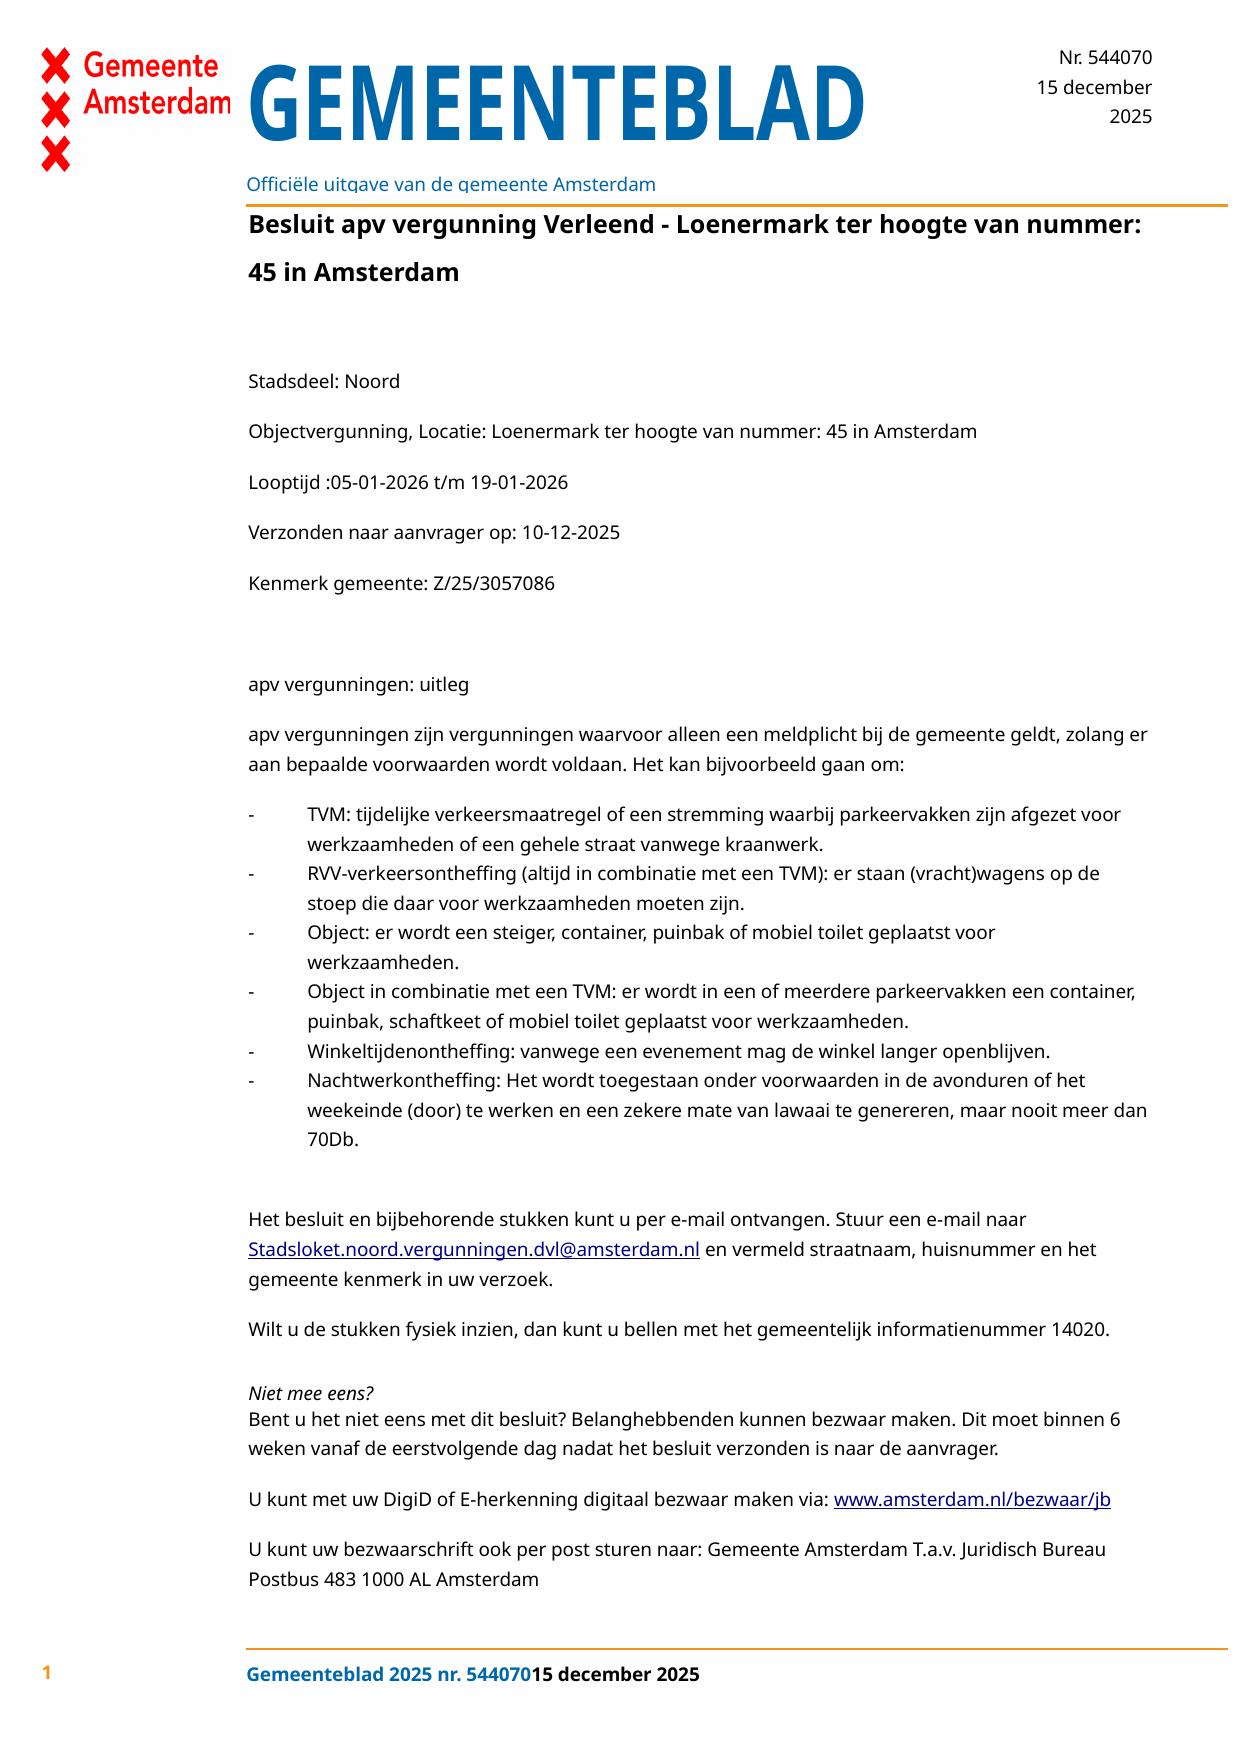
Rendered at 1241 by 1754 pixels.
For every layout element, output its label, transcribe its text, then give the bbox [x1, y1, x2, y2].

text U kunt met uw DigiD of E-herkenning digitaal bezwaar maken via: www.amsterdam.nl/bezwaar/jb [248, 1486, 1152, 1512]
text Besluit apv vergunning Verleend - Loenermark ter hoogte van nummer: 45 in Amsterdam [248, 207, 1152, 288]
text Het besluit en bijbehorende stukken kunt u per e-mail ontvangen. Stuur een e-mail naar Stadsloket.noord.vergunningen.dvl@amsterdam.nl en vermeld straatnaam, huisnummer en het gemeente kenmerk in uw verzoek. [248, 1207, 1152, 1292]
text Looptijd :05-01-2026 t/m 19-01-2026 [248, 469, 1152, 495]
picture [41, 47, 231, 172]
text apv vergunningen zijn vergunningen waarvoor alleen een meldplicht bij de gemeente geldt, zolang er aan bepaalde voorwaarden wordt voldaan. Het kan bijvoorbeeld gaan om: [248, 721, 1152, 777]
list Winkeltijdenontheffing: vanwege een evenement mag de winkel langer openblijven. [248, 1038, 1152, 1064]
list TVM: tijdelijke verkeersmaatregel of een stremming waarbij parkeervakken zijn afgezet voor werkzaamheden of een gehele straat vanwege kraanwerk. [248, 801, 1152, 857]
list Object in combinatie met een TVM: er wordt in een of meerdere parkeervakken een container, puinbak, schaftkeet of mobiel toilet geplaatst voor werkzaamheden. [248, 979, 1152, 1034]
text apv vergunningen: uitleg [248, 671, 1152, 697]
text Verzonden naar aanvrager op: 10-12-2025 [248, 519, 1152, 545]
text Objectvergunning, Locatie: Loenermark ter hoogte van nummer: 45 in Amsterdam [248, 419, 1152, 444]
text Niet mee eens? [248, 1380, 1152, 1406]
text Wilt u de stukken fysiek inzien, dan kunt u bellen met het gemeentelijk informatienummer 14020. [248, 1316, 1152, 1342]
text Stadsdeel: Noord [248, 368, 1152, 394]
list Object: er wordt een steiger, container, puinbak of mobiel toilet geplaatst voor werkzaamheden. [248, 919, 1152, 975]
list Nachtwerkontheffing: Het wordt toegestaan onder voorwaarden in de avonduren of het weekeinde (door) te werken en een zekere mate van lawaai te genereren, maar nooit meer dan 70Db. [248, 1067, 1152, 1152]
text Kenmerk gemeente: Z/25/3057086 [248, 570, 1152, 596]
list RVV-verkeersontheffing (altijd in combinatie met een TVM): er staan (vracht)wagens op de stoep die daar voor werkzaamheden moeten zijn. [248, 860, 1152, 916]
text U kunt uw bezwaarschrift ook per post sturen naar: Gemeente Amsterdam T.a.v. Juridisch Bureau Postbus 483 1000 AL Amsterdam [248, 1536, 1152, 1592]
text Bent u het niet eens met dit besluit? Belanghebbenden kunnen bezwaar maken. Dit moet binnen 6 weken vanaf de eerstvolgende dag nadat het besluit verzonden is naar de aanvrager. [248, 1406, 1152, 1461]
